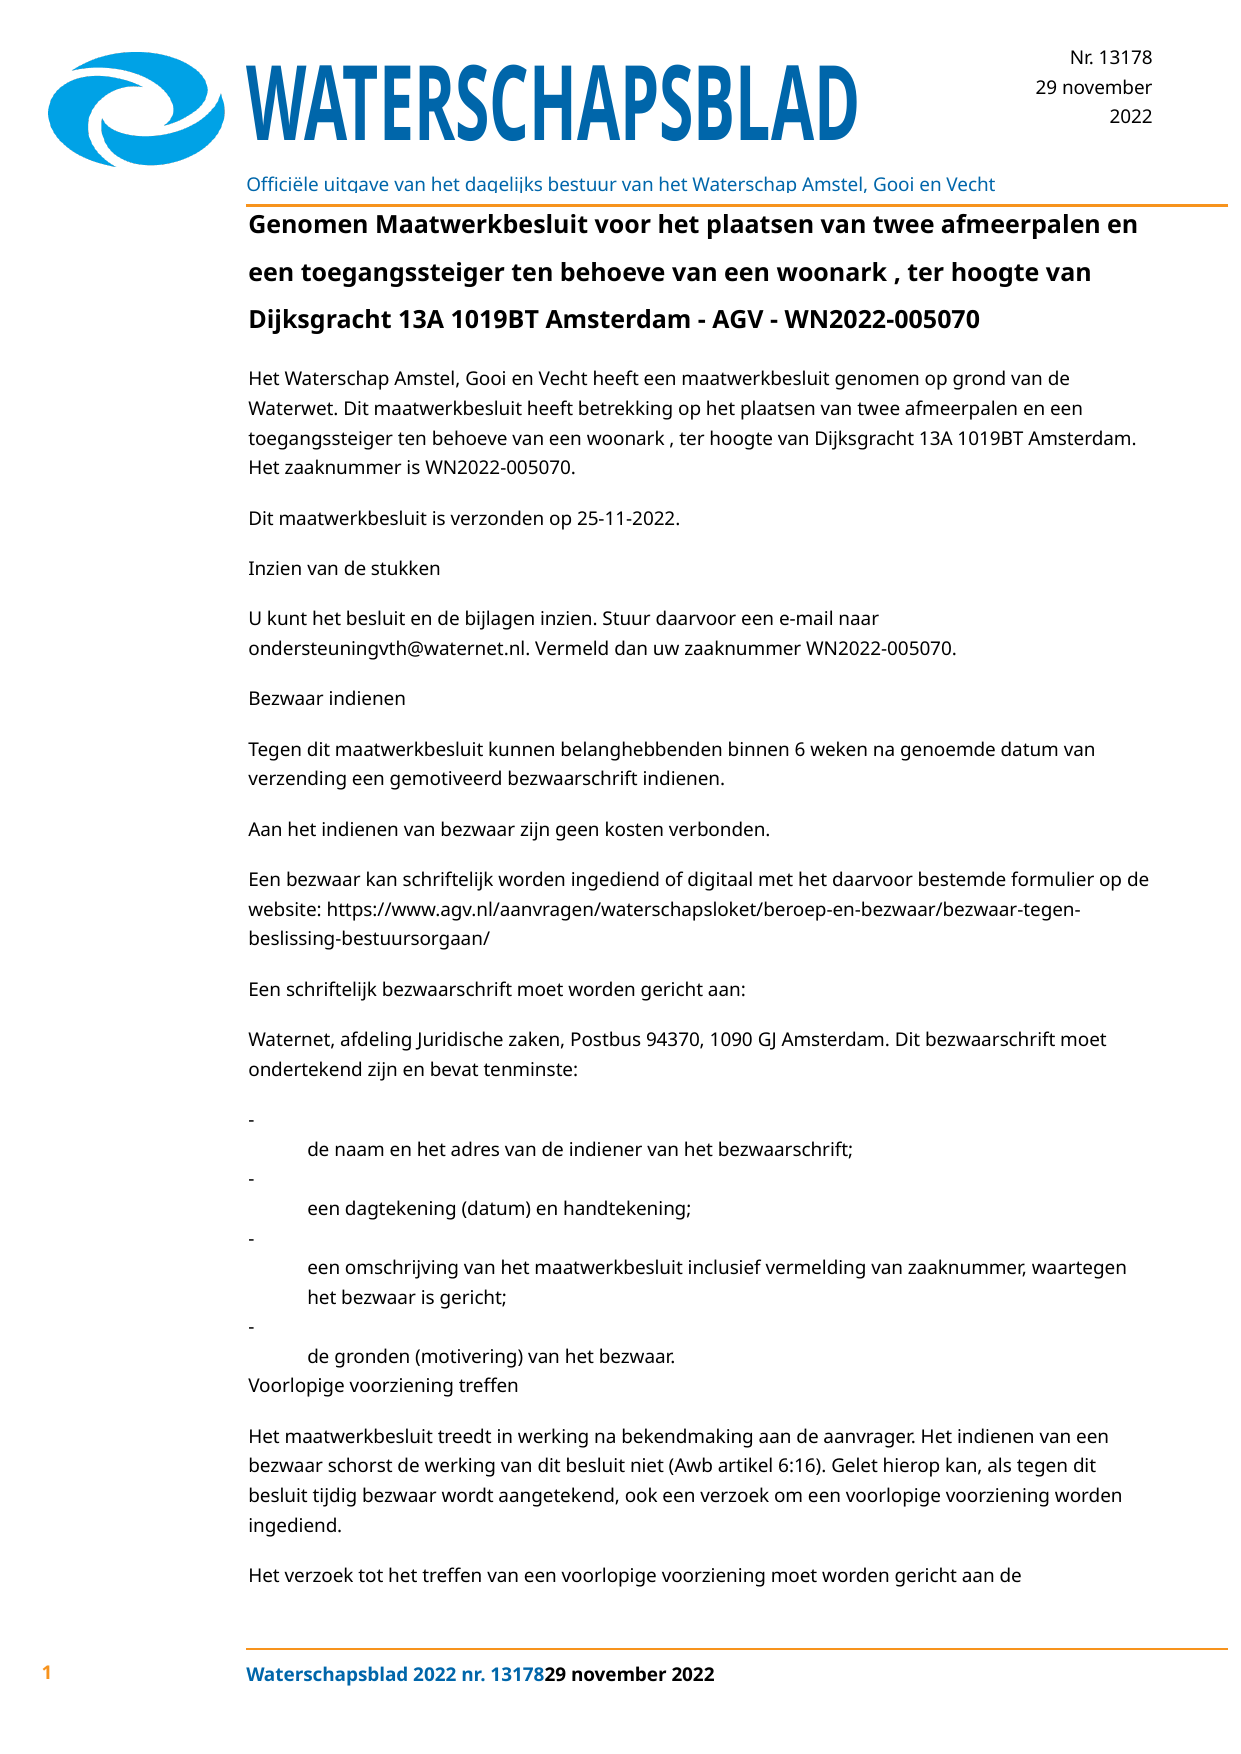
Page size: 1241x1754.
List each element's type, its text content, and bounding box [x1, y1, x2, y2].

list de naam en het adres van de indiener van het bezwaarschrift; [248, 1136, 1152, 1162]
list een omschrijving van het maatwerkbesluit inclusief vermelding van zaaknummer, waartegen het bezwaar is gericht; [248, 1254, 1152, 1309]
text Voorlopige voorziening treffen [248, 1373, 1152, 1398]
text Genomen Maatwerkbesluit voor het plaatsen van twee afmeerpalen en een toegangssteiger ten behoeve van een woonark , ter hoogte van Dijksgracht 13A 1019BT Amsterdam - AGV - WN2022-005070 [248, 207, 1152, 336]
text Een bezwaar kan schriftelijk worden ingediend of digitaal met het daarvoor bestemde formulier op de website: https://www.agv.nl/aanvragen/waterschapsloket/beroep-en-bezwaar/bezwaar-tegen-beslissing-bestuursorgaan/ [248, 866, 1152, 951]
picture [41, 47, 231, 172]
text Bezwaar indienen [248, 686, 1152, 711]
list een dagtekening (datum) en handtekening; [248, 1195, 1152, 1221]
text Tegen dit maatwerkbesluit kunnen belanghebbenden binnen 6 weken na genoemde datum van verzending een gemotiveerd bezwaarschrift indienen. [248, 736, 1152, 791]
text Waternet, afdeling Juridische zaken, Postbus 94370, 1090 GJ Amsterdam. Dit bezwaarschrift moet ondertekend zijn en bevat tenminste: [248, 1026, 1152, 1082]
text Het Waterschap Amstel, Gooi en Vecht heeft een maatwerkbesluit genomen op grond van de Waterwet. Dit maatwerkbesluit heeft betrekking op het plaatsen van twee afmeerpalen en een toegangssteiger ten behoeve van een woonark , ter hoogte van Dijksgracht 13A 1019BT Amsterdam. Het zaaknummer is WN2022-005070. [248, 366, 1152, 480]
text U kunt het besluit en de bijlagen inzien. Stuur daarvoor een e-mail naar ondersteuningvth@waternet.nl. Vermeld dan uw zaaknummer WN2022-005070. [248, 606, 1152, 661]
text Inzien van de stukken [248, 555, 1152, 581]
text Het maatwerkbesluit treedt in werking na bekendmaking aan de aanvrager. Het indienen van een bezwaar schorst de werking van dit besluit niet (Awb artikel 6:16). Gelet hierop kan, als tegen dit besluit tijdig bezwaar wordt aangetekend, ook een verzoek om een voorlopige voorziening worden ingediend. [248, 1423, 1152, 1537]
text Aan het indienen van bezwaar zijn geen kosten verbonden. [248, 816, 1152, 842]
text Dit maatwerkbesluit is verzonden op 25-11-2022. [248, 505, 1152, 530]
text Een schriftelijk bezwaarschrift moet worden gericht aan: [248, 976, 1152, 1002]
list de gronden (motivering) van het bezwaar. [248, 1343, 1152, 1369]
text Het verzoek tot het treffen van een voorlopige voorziening moet worden gericht aan de [248, 1562, 1152, 1588]
